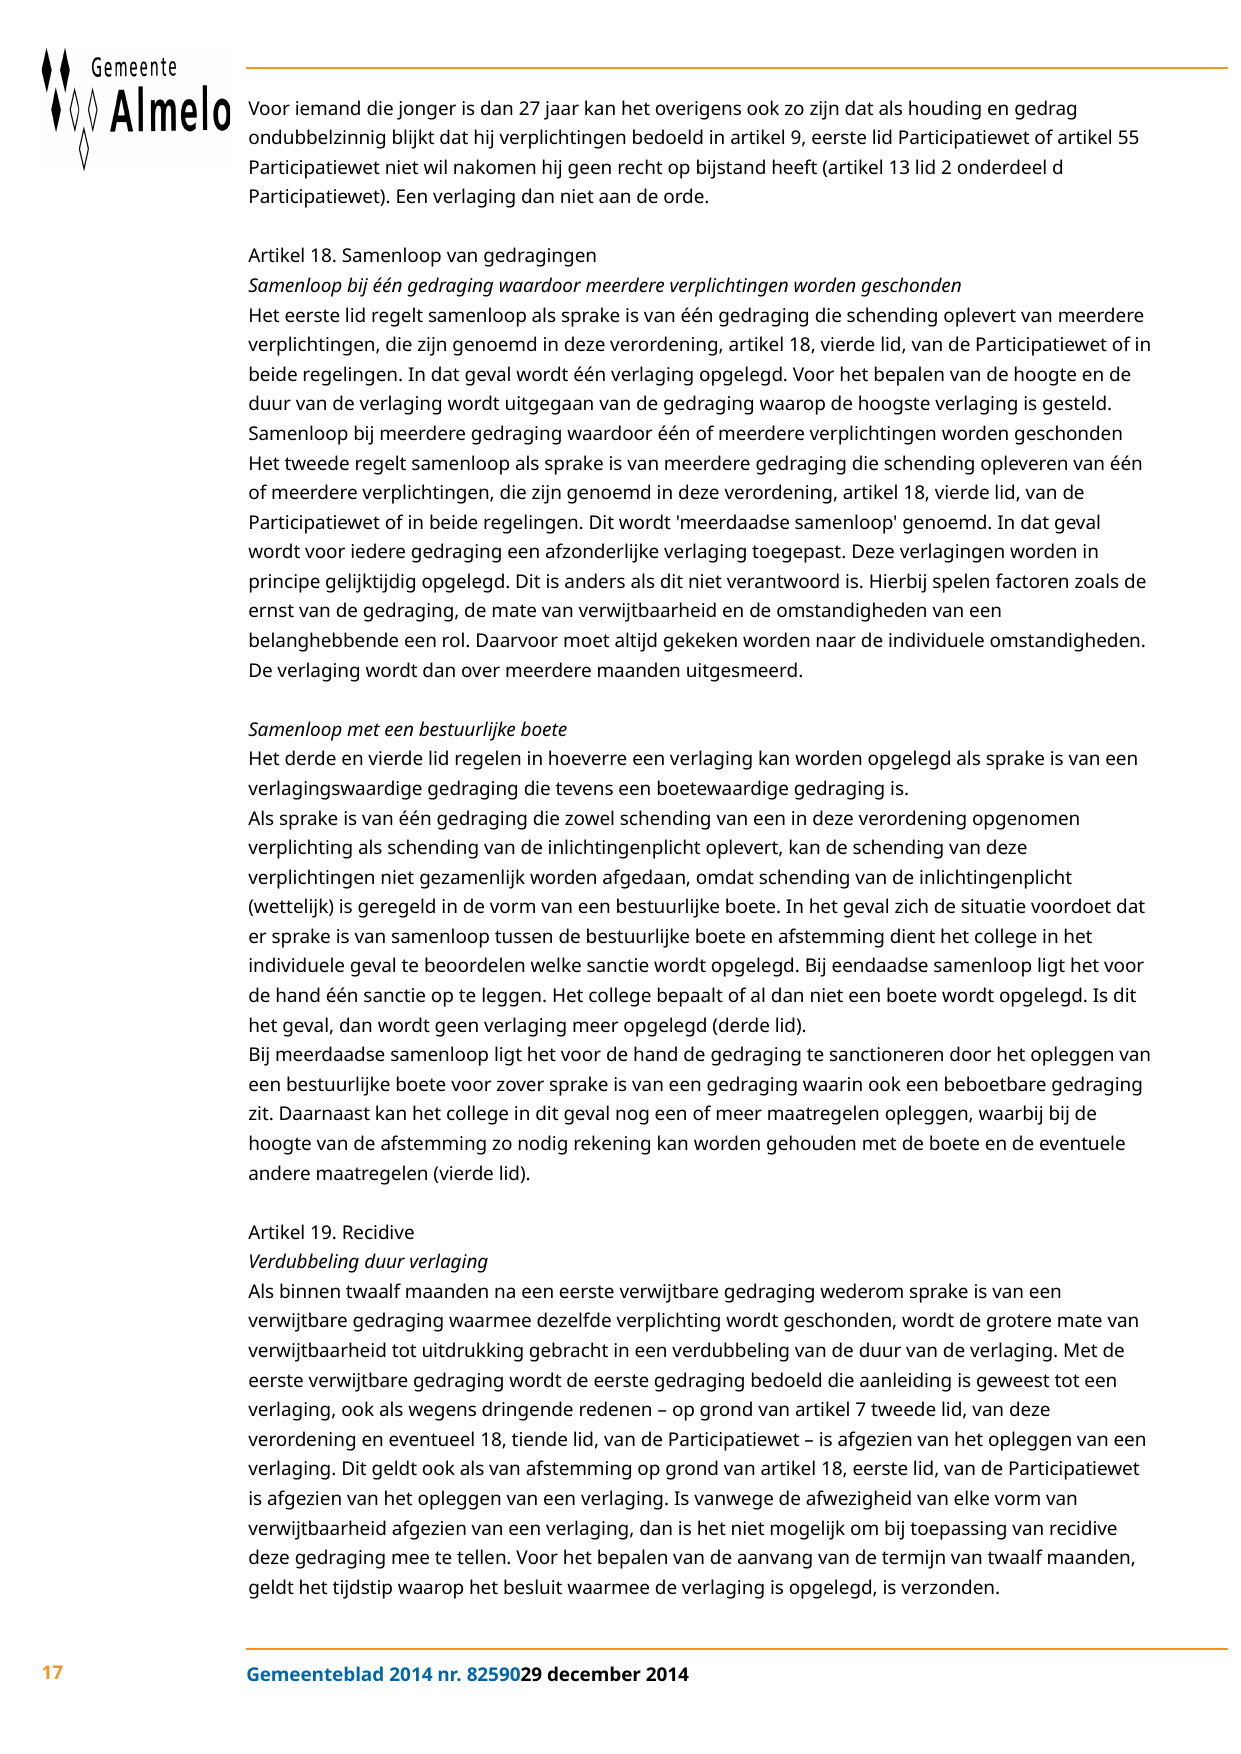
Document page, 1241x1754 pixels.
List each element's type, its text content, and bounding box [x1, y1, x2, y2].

text Bij meerdaadse samenloop ligt het voor de hand de gedraging te sanctioneren door het opleggen van een bestuurlijke boete voor zover sprake is van een gedraging waarin ook een beboetbare gedraging zit. Daarnaast kan het college in dit geval nog een of meer maatregelen opleggen, waarbij bij de hoogte van de afstemming zo nodig rekening kan worden gehouden met de boete en de eventuele andere maatregelen (vierde lid). [248, 1041, 1152, 1186]
text Samenloop bij meerdere gedraging waardoor één of meerdere verplichtingen worden geschonden Het tweede regelt samenloop als sprake is van meerdere gedraging die schending opleveren van één of meerdere verplichtingen, die zijn genoemd in deze verordening, artikel 18, vierde lid, van de Participatiewet of in beide regelingen. Dit wordt 'meerdaadse samenloop' genoemd. In dat geval wordt voor iedere gedraging een afzonderlijke verlaging toegepast. Deze verlagingen worden in principe gelijktijdig opgelegd. Dit is anders als dit niet verantwoord is. Hierbij spelen factoren zoals de ernst van de gedraging, de mate van verwijtbaarheid en de omstandigheden van een belanghebbende een rol. Daarvoor moet altijd gekeken worden naar de individuele omstandigheden. De verlaging wordt dan over meerdere maanden uitgesmeerd. [248, 420, 1152, 683]
text Het eerste lid regelt samenloop als sprake is van één gedraging die schending oplevert van meerdere verplichtingen, die zijn genoemd in deze verordening, artikel 18, vierde lid, van de Participatiewet of in beide regelingen. In dat geval wordt één verlaging opgelegd. Voor het bepalen van de hoogte en de duur van de verlaging wordt uitgegaan van de gedraging waarop de hoogste verlaging is gesteld. [248, 302, 1152, 416]
text Samenloop met een bestuurlijke boete [248, 716, 1152, 742]
text Verdubbeling duur verlaging [248, 1248, 1152, 1274]
picture [41, 47, 231, 172]
text Artikel 18. Samenloop van gedragingen [248, 243, 1152, 268]
text Het derde en vierde lid regelen in hoeverre een verlaging kan worden opgelegd als sprake is van een verlagingswaardige gedraging die tevens een boetewaardige gedraging is. [248, 746, 1152, 801]
text Artikel 19. Recidive [248, 1219, 1152, 1245]
text Samenloop bij één gedraging waardoor meerdere verplichtingen worden geschonden [248, 272, 1152, 298]
text Als sprake is van één gedraging die zowel schending van een in deze verordening opgenomen verplichting als schending van de inlichtingenplicht oplevert, kan de schending van deze verplichtingen niet gezamenlijk worden afgedaan, omdat schending van de inlichtingenplicht (wettelijk) is geregeld in de vorm van een bestuurlijke boete. In het geval zich de situatie voordoet dat er sprake is van samenloop tussen de bestuurlijke boete en afstemming dient het college in het individuele geval te beoordelen welke sanctie wordt opgelegd. Bij eendaadse samenloop ligt het voor de hand één sanctie op te leggen. Het college bepaalt of al dan niet een boete wordt opgelegd. Is dit het geval, dan wordt geen verlaging meer opgelegd (derde lid). [248, 805, 1152, 1038]
text Als binnen twaalf maanden na een eerste verwijtbare gedraging wederom sprake is van een verwijtbare gedraging waarmee dezelfde verplichting wordt geschonden, wordt de grotere mate van verwijtbaarheid tot uitdrukking gebracht in een verdubbeling van de duur van de verlaging. Met de eerste verwijtbare gedraging wordt de eerste gedraging bedoeld die aanleiding is geweest tot een verlaging, ook als wegens dringende redenen – op grond van artikel 7 tweede lid, van deze verordening en eventueel 18, tiende lid, van de Participatiewet – is afgezien van het opleggen van een verlaging. Dit geldt ook als van afstemming op grond van artikel 18, eerste lid, van de Participatiewet is afgezien van het opleggen van een verlaging. Is vanwege de afwezigheid van elke vorm van verwijtbaarheid afgezien van een verlaging, dan is het niet mogelijk om bij toepassing van recidive deze gedraging mee te tellen. Voor het bepalen van de aanvang van de termijn van twaalf maanden, geldt het tijdstip waarop het besluit waarmee de verlaging is opgelegd, is verzonden. [248, 1278, 1152, 1600]
text Voor iemand die jonger is dan 27 jaar kan het overigens ook zo zijn dat als houding en gedrag ondubbelzinnig blijkt dat hij verplichtingen bedoeld in artikel 9, eerste lid Participatiewet of artikel 55 Participatiewet niet wil nakomen hij geen recht op bijstand heeft (artikel 13 lid 2 onderdeel d Participatiewet). Een verlaging dan niet aan de orde. [248, 95, 1152, 209]
